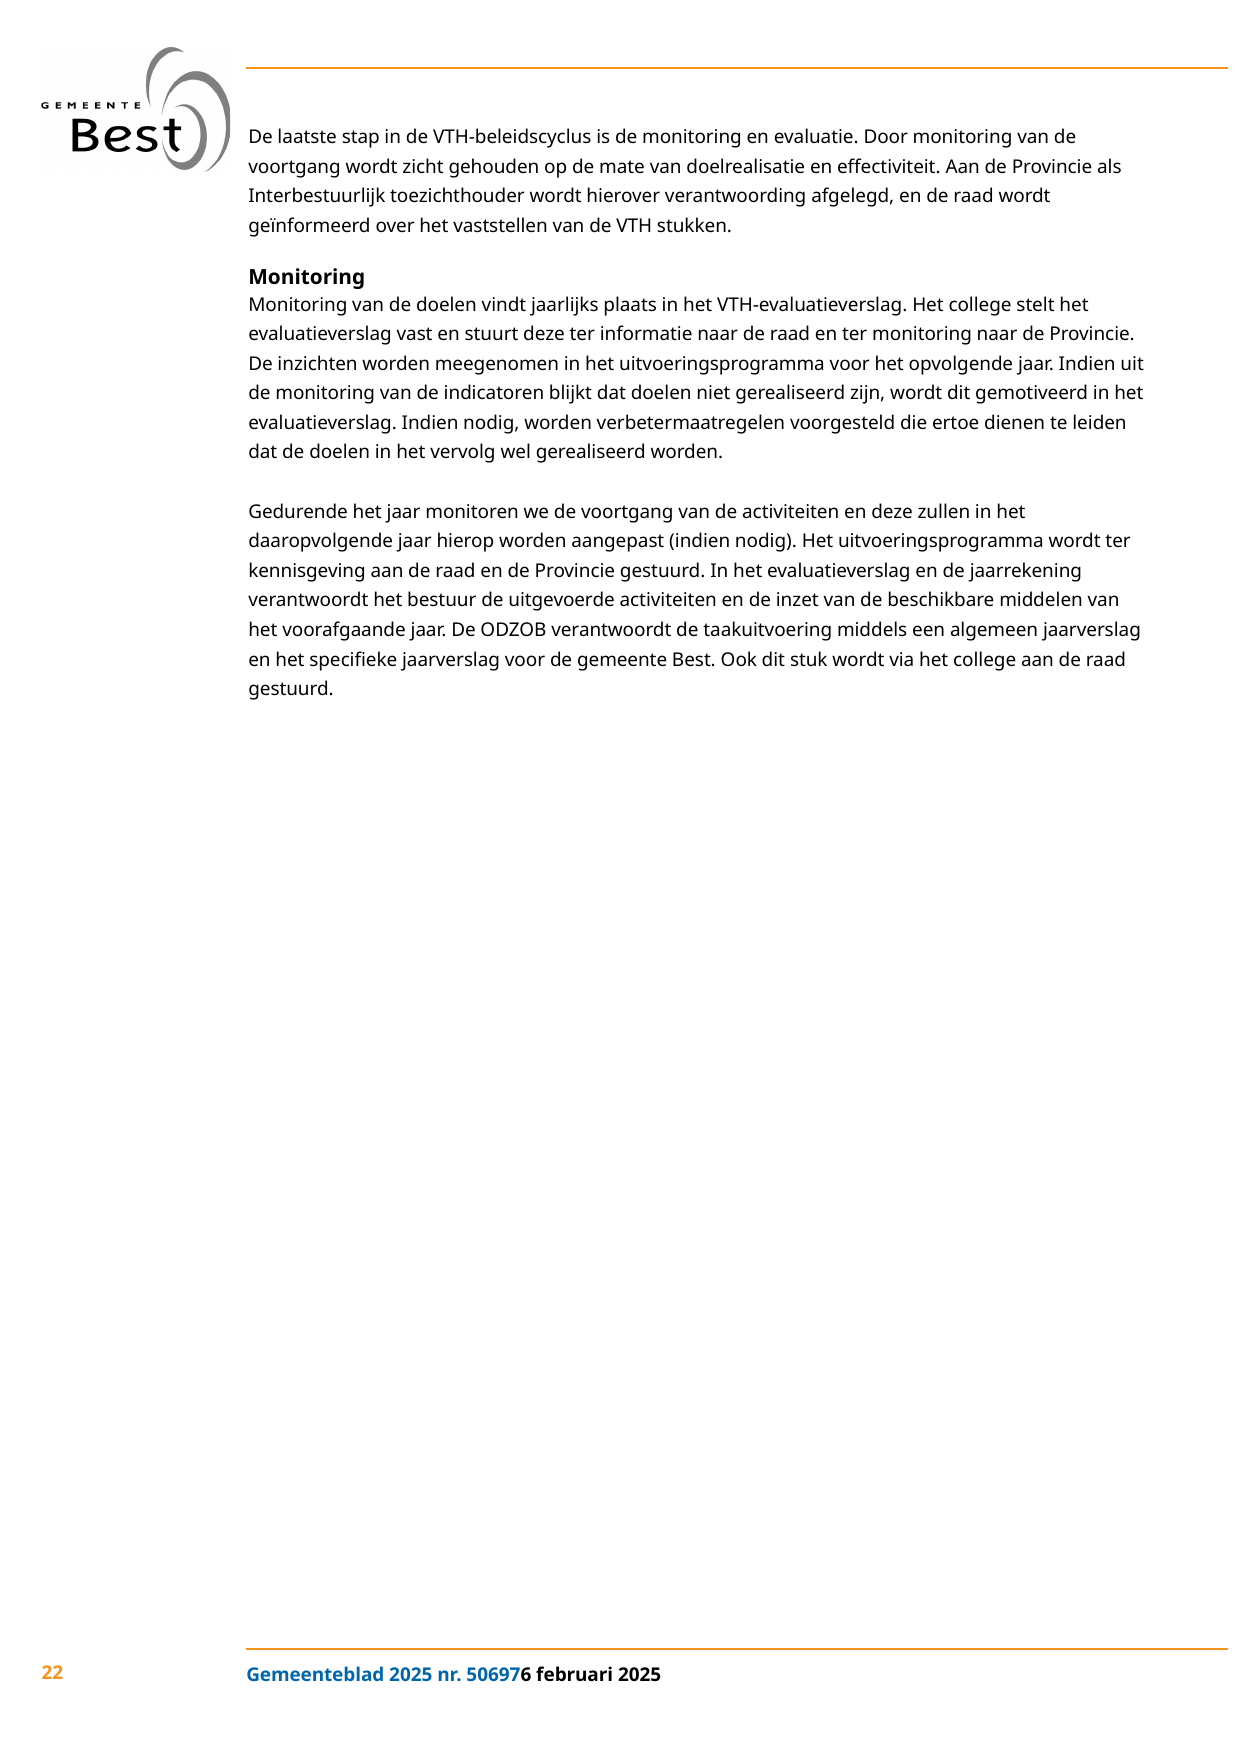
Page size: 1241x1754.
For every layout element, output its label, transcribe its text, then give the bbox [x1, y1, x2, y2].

picture [41, 47, 231, 172]
text Gedurende het jaar monitoren we de voortgang van de activiteiten en deze zullen in het daaropvolgende jaar hierop worden aangepast (indien nodig). Het uitvoeringsprogramma wordt ter kennisgeving aan de raad en de Provincie gestuurd. In het evaluatieverslag en de jaarrekening verantwoordt het bestuur de uitgevoerde activiteiten en de inzet van de beschikbare middelen van het voorafgaande jaar. De ODZOB verantwoordt de taakuitvoering middels een algemeen jaarverslag en het specifieke jaarverslag voor de gemeente Best. Ook dit stuk wordt via het college aan de raad gestuurd. [248, 498, 1152, 701]
text Monitoring van de doelen vindt jaarlijks plaats in het VTH-evaluatieverslag. Het college stelt het evaluatieverslag vast en stuurt deze ter informatie naar de raad en ter monitoring naar de Provincie. De inzichten worden meegenomen in het uitvoeringsprogramma voor het opvolgende jaar. Indien uit de monitoring van de indicatoren blijkt dat doelen niet gerealiseerd zijn, wordt dit gemotiveerd in het evaluatieverslag. Indien nodig, worden verbetermaatregelen voorgesteld die ertoe dienen te leiden dat de doelen in het vervolg wel gerealiseerd worden. [248, 291, 1152, 464]
text Monitoring [248, 262, 1152, 291]
text De laatste stap in de VTH-beleidscyclus is de monitoring en evaluatie. Door monitoring van de voortgang wordt zicht gehouden op de mate van doelrealisatie en effectiviteit. Aan de Provincie als Interbestuurlijk toezichthouder wordt hierover verantwoording afgelegd, en de raad wordt geïnformeerd over het vaststellen van de VTH stukken. [248, 123, 1152, 238]
